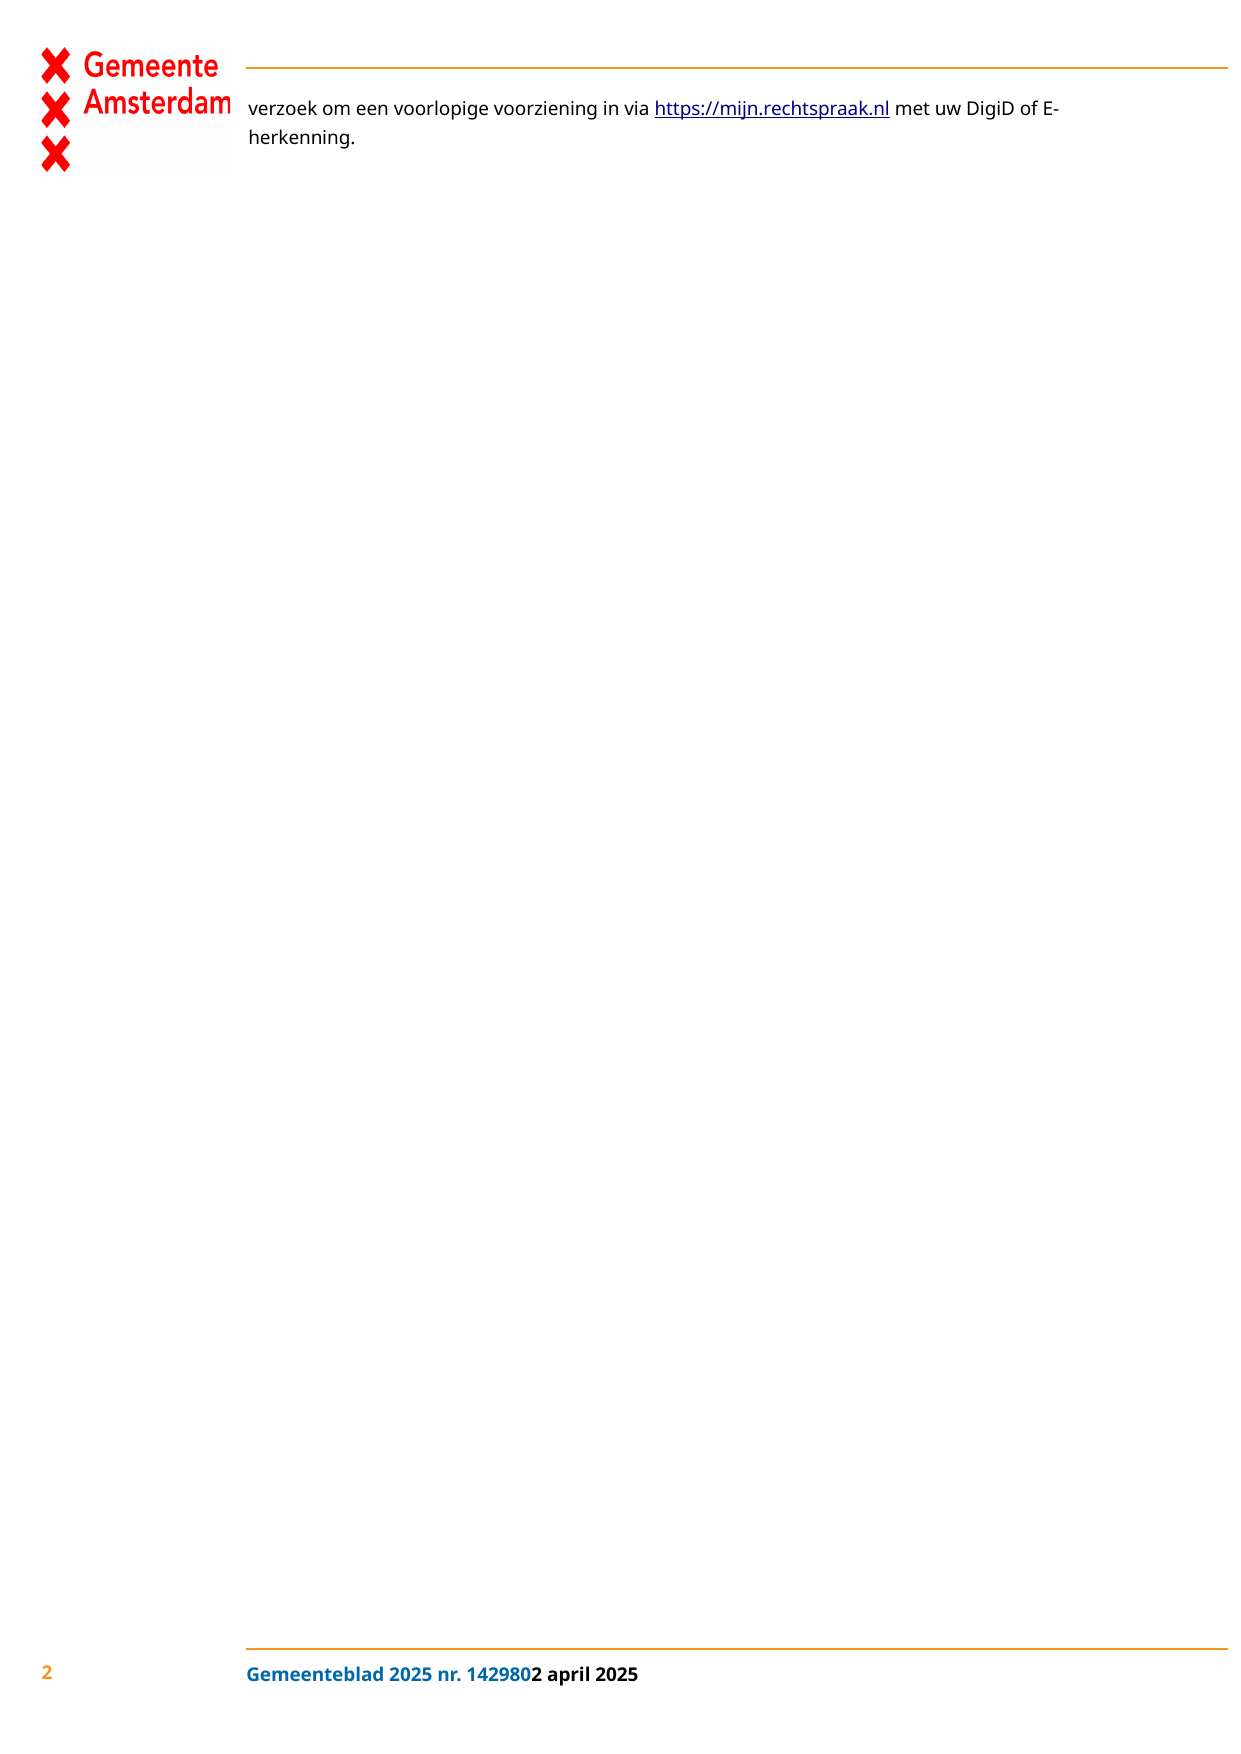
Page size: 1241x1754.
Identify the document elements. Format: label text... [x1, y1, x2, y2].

picture [41, 47, 231, 172]
text verzoek om een voorlopige voorziening in via https://mijn.rechtspraak.nl met uw DigiD of E-herkenning. [248, 95, 1152, 150]
